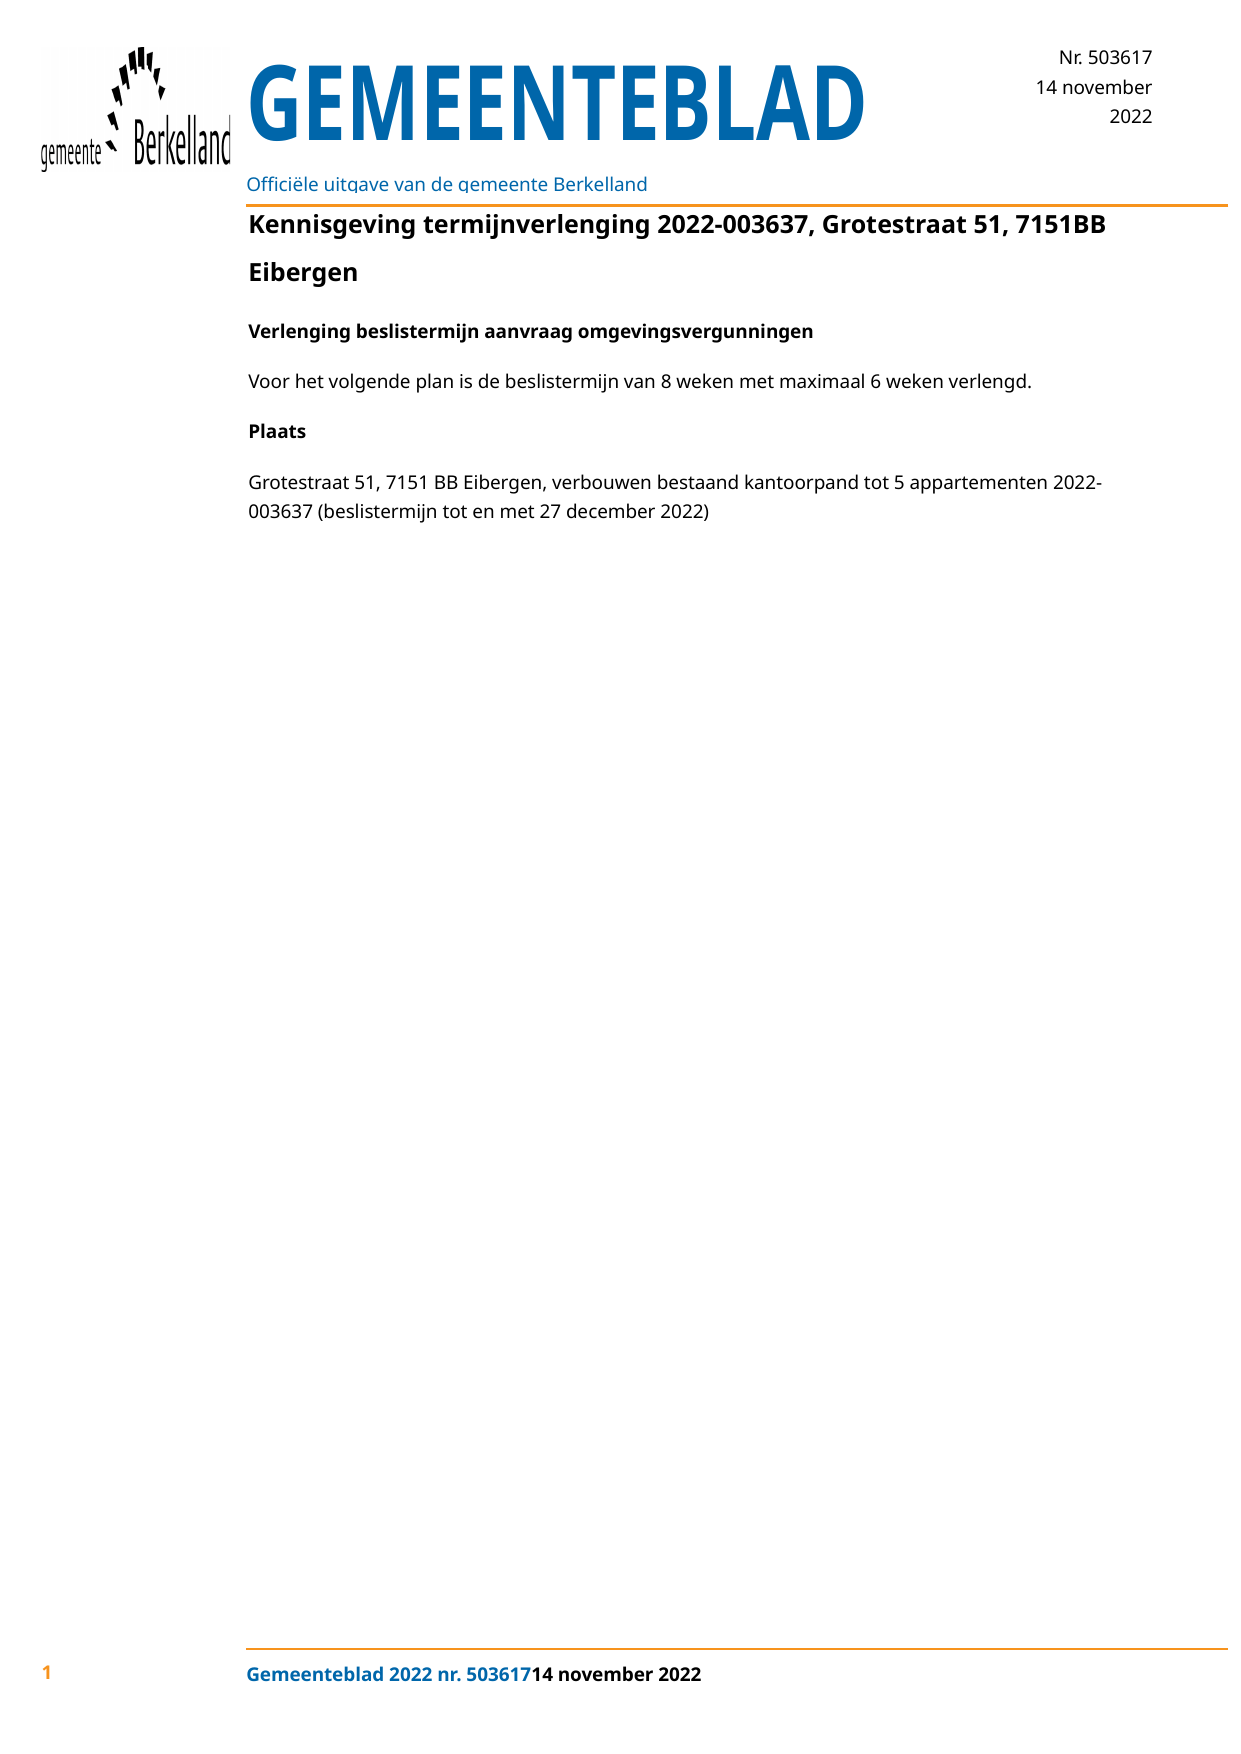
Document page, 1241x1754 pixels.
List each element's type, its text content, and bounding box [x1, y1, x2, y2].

text Grotestraat 51, 7151 BB Eibergen, verbouwen bestaand kantoorpand tot 5 appartementen 2022-003637 (beslistermijn tot en met 27 december 2022) [248, 469, 1152, 524]
picture [41, 47, 231, 172]
text Plaats [248, 419, 1152, 444]
text Voor het volgende plan is de beslistermijn van 8 weken met maximaal 6 weken verlengd. [248, 368, 1152, 394]
text Verlenging beslistermijn aanvraag omgevingsvergunningen [248, 318, 1152, 344]
text Kennisgeving termijnverlenging 2022-003637, Grotestraat 51, 7151BB Eibergen [248, 207, 1152, 288]
